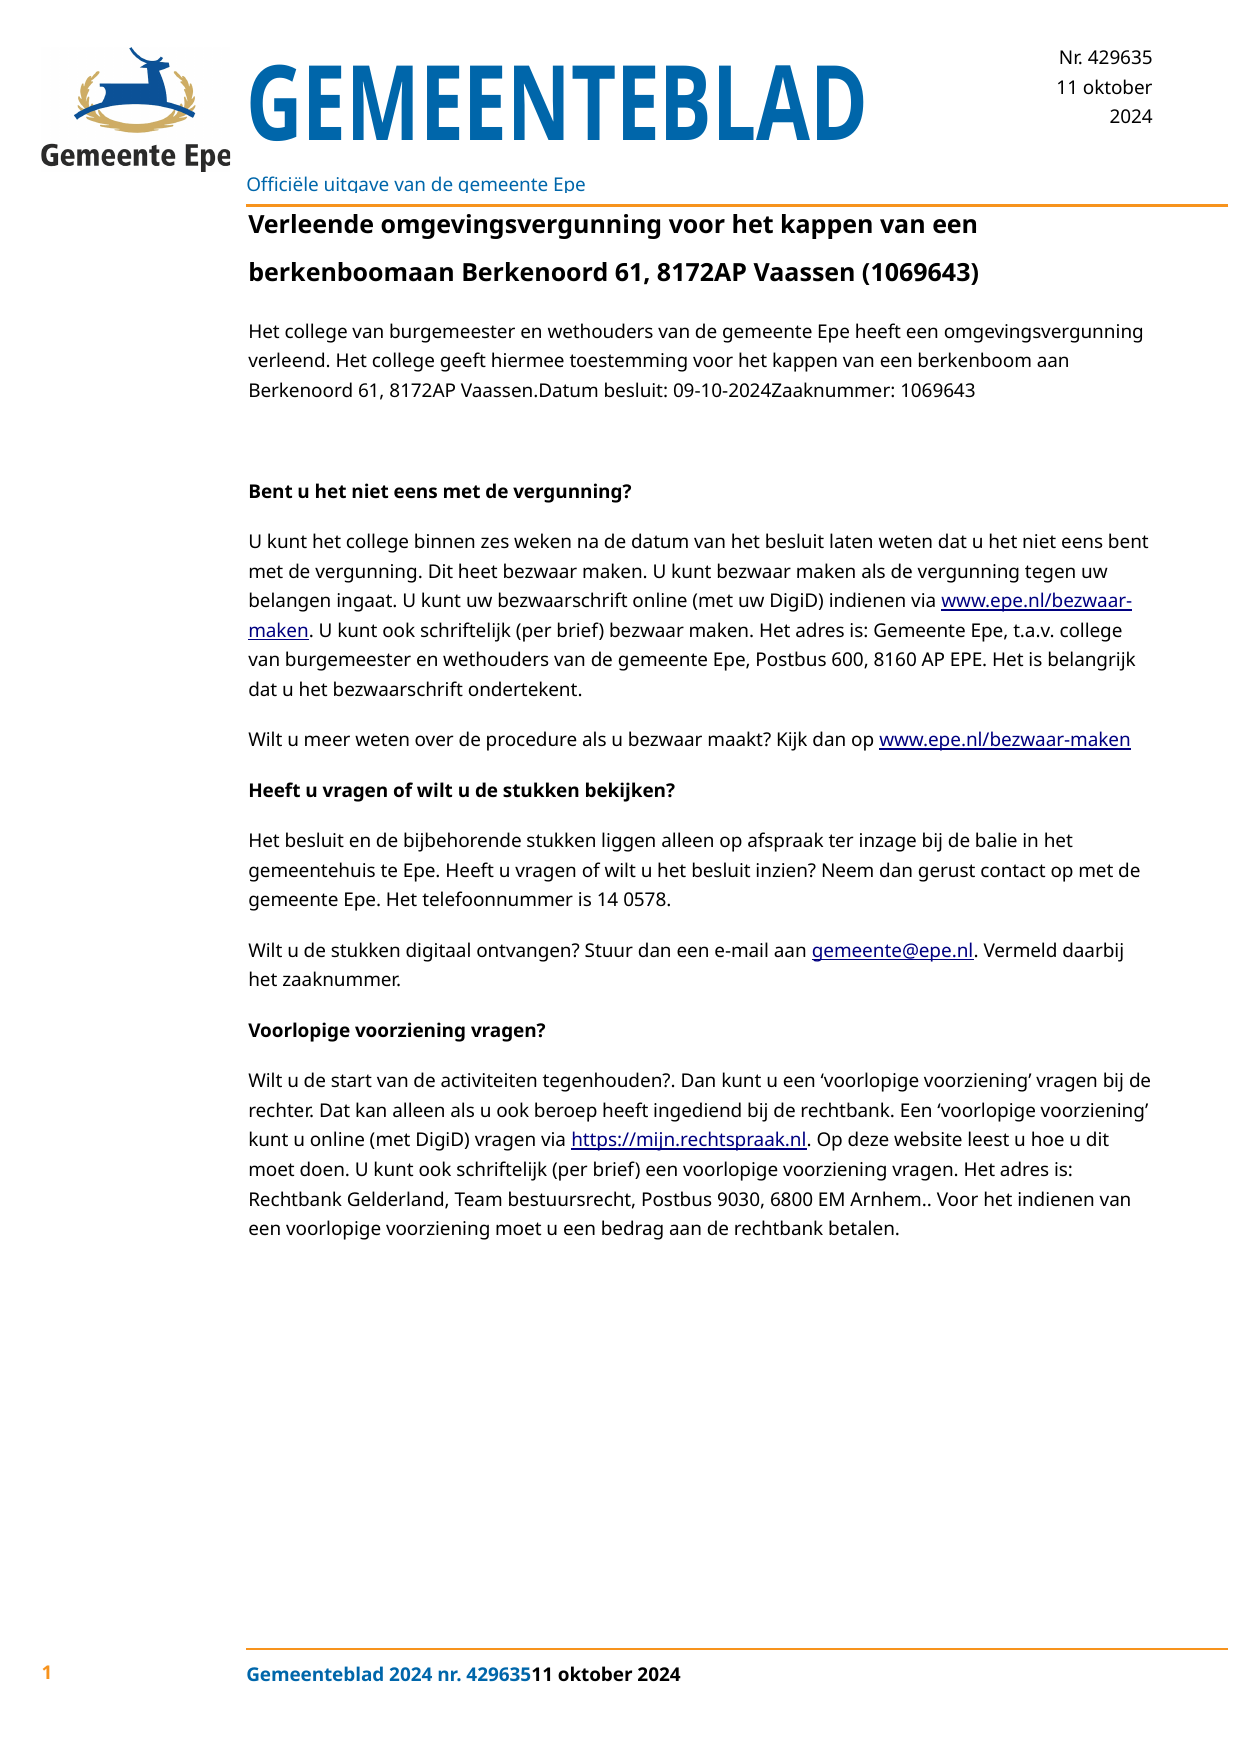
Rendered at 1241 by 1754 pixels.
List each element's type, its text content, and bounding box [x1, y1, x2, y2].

text Wilt u de start van de activiteiten tegenhouden?. Dan kunt u een ‘voorlopige voorziening’ vragen bij de rechter. Dat kan alleen als u ook beroep heeft ingediend bij de rechtbank. Een ‘voorlopige voorziening’ kunt u online (met DigiD) vragen via https://mijn.rechtspraak.nl. Op deze website leest u hoe u dit moet doen. U kunt ook schriftelijk (per brief) een voorlopige voorziening vragen. Het adres is: Rechtbank Gelderland, Team bestuursrecht, Postbus 9030, 6800 EM Arnhem.. Voor het indienen van een voorlopige voorziening moet u een bedrag aan de rechtbank betalen. [248, 1067, 1152, 1241]
text Wilt u de stukken digitaal ontvangen? Stuur dan een e-mail aan gemeente@epe.nl. Vermeld daarbij het zaaknummer. [248, 937, 1152, 992]
text Voorlopige voorziening vragen? [248, 1017, 1152, 1043]
text Het college van burgemeester en wethouders van de gemeente Epe heeft een omgevingsvergunning verleend. Het college geeft hiermee toestemming voor het kappen van een berkenboom aan Berkenoord 61, 8172AP Vaassen.Datum besluit: 09-10-2024Zaaknummer: 1069643 [248, 318, 1152, 403]
text U kunt het college binnen zes weken na de datum van het besluit laten weten dat u het niet eens bent met de vergunning. Dit heet bezwaar maken. U kunt bezwaar maken als de vergunning tegen uw belangen ingaat. U kunt uw bezwaarschrift online (met uw DigiD) indienen via www.epe.nl/bezwaar-maken. U kunt ook schriftelijk (per brief) bezwaar maken. Het adres is: Gemeente Epe, t.a.v. college van burgemeester en wethouders van de gemeente Epe, Postbus 600, 8160 AP EPE. Het is belangrijk dat u het bezwaarschrift ondertekent. [248, 528, 1152, 702]
text Verleende omgevingsvergunning voor het kappen van een berkenboomaan Berkenoord 61, 8172AP Vaassen (1069643) [248, 207, 1152, 288]
text Het besluit en de bijbehorende stukken liggen alleen op afspraak ter inzage bij de balie in het gemeentehuis te Epe. Heeft u vragen of wilt u het besluit inzien? Neem dan gerust contact op met de gemeente Epe. Het telefoonnummer is 14 0578. [248, 827, 1152, 912]
picture [41, 47, 231, 172]
text Heeft u vragen of wilt u de stukken bekijken? [248, 777, 1152, 803]
text Bent u het niet eens met de vergunning? [248, 478, 1152, 504]
text Wilt u meer weten over de procedure als u bezwaar maakt? Kijk dan op www.epe.nl/bezwaar-maken [248, 727, 1152, 752]
